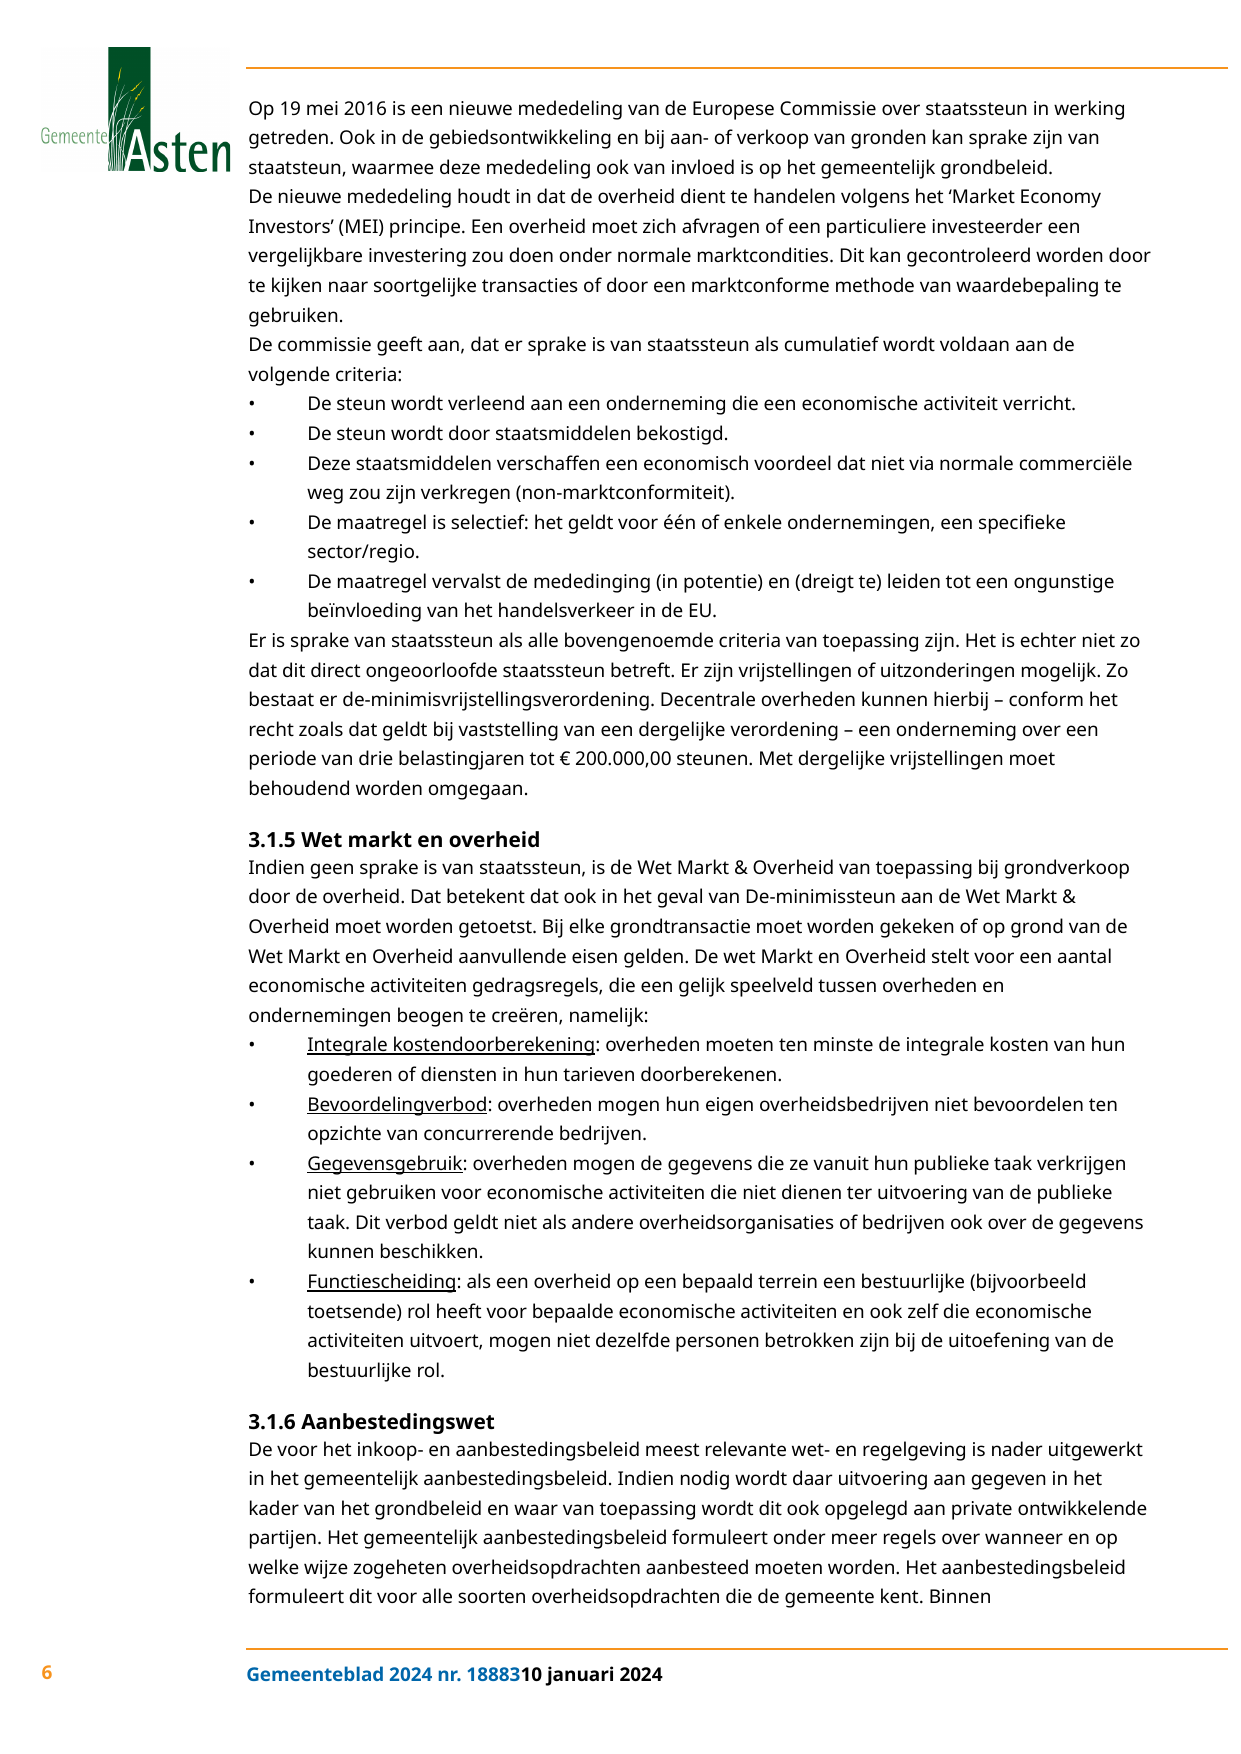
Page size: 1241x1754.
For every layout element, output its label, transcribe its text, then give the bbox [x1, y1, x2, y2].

text Op 19 mei 2016 is een nieuwe mededeling van de Europese Commissie over staatssteun in werking getreden. Ook in de gebiedsontwikkeling en bij aan- of verkoop van gronden kan sprake zijn van staatsteun, waarmee deze mededeling ook van invloed is op het gemeentelijk grondbeleid. [248, 95, 1152, 180]
text 3.1.6 Aanbestedingswet [248, 1407, 1152, 1436]
list De maatregel is selectief: het geldt voor één of enkele ondernemingen, een specifieke sector/regio. [248, 509, 1152, 564]
picture [41, 47, 231, 172]
list Bevoordelingverbod: overheden mogen hun eigen overheidsbedrijven niet bevoordelen ten opzichte van concurrerende bedrijven. [248, 1091, 1152, 1146]
list De steun wordt verleend aan een onderneming die een economische activiteit verricht. [248, 391, 1152, 416]
list De maatregel vervalst de mededinging (in potentie) en (dreigt te) leiden tot een ongunstige beïnvloeding van het handelsverkeer in de EU. [248, 568, 1152, 623]
text Er is sprake van staatssteun als alle bovengenoemde criteria van toepassing zijn. Het is echter niet zo dat dit direct ongeoorloofde staatssteun betreft. Er zijn vrijstellingen of uitzonderingen mogelijk. Zo bestaat er de-minimisvrijstellingsverordening. Decentrale overheden kunnen hierbij – conform het recht zoals dat geldt bij vaststelling van een dergelijke verordening – een onderneming over een periode van drie belastingjaren tot € 200.000,00 steunen. Met dergelijke vrijstellingen moet behoudend worden omgegaan. [248, 627, 1152, 801]
list Deze staatsmiddelen verschaffen een economisch voordeel dat niet via normale commerciële weg zou zijn verkregen (non-marktconformiteit). [248, 450, 1152, 505]
text De nieuwe mededeling houdt in dat de overheid dient te handelen volgens het ‘Market Economy Investors’ (MEI) principe. Een overheid moet zich afvragen of een particuliere investeerder een vergelijkbare investering zou doen onder normale marktcondities. Dit kan gecontroleerd worden door te kijken naar soortgelijke transacties of door een marktconforme methode van waardebepaling te gebruiken. [248, 183, 1152, 328]
list Gegevensgebruik: overheden mogen de gegevens die ze vanuit hun publieke taak verkrijgen niet gebruiken voor economische activiteiten die niet dienen ter uitvoering van de publieke taak. Dit verbod geldt niet als andere overheidsorganisaties of bedrijven ook over de gegevens kunnen beschikken. [248, 1150, 1152, 1264]
list Functiescheiding: als een overheid op een bepaald terrein een bestuurlijke (bijvoorbeeld toetsende) rol heeft voor bepaalde economische activiteiten en ook zelf die economische activiteiten uitvoert, mogen niet dezelfde personen betrokken zijn bij de uitoefening van de bestuurlijke rol. [248, 1268, 1152, 1383]
text De commissie geeft aan, dat er sprake is van staatssteun als cumulatief wordt voldaan aan de volgende criteria: [248, 331, 1152, 387]
text 3.1.5 Wet markt en overheid [248, 826, 1152, 854]
text Indien geen sprake is van staatssteun, is de Wet Markt & Overheid van toepassing bij grondverkoop door de overheid. Dat betekent dat ook in het geval van De-minimissteun aan de Wet Markt & Overheid moet worden getoetst. Bij elke grondtransactie moet worden gekeken of op grond van de Wet Markt en Overheid aanvullende eisen gelden. De wet Markt en Overheid stelt voor een aantal economische activiteiten gedragsregels, die een gelijk speelveld tussen overheden en ondernemingen beogen te creëren, namelijk: [248, 854, 1152, 1028]
list Integrale kostendoorberekening: overheden moeten ten minste de integrale kosten van hun goederen of diensten in hun tarieven doorberekenen. [248, 1032, 1152, 1087]
text De voor het inkoop- en aanbestedingsbeleid meest relevante wet- en regelgeving is nader uitgewerkt in het gemeentelijk aanbestedingsbeleid. Indien nodig wordt daar uitvoering aan gegeven in het kader van het grondbeleid en waar van toepassing wordt dit ook opgelegd aan private ontwikkelende partijen. Het gemeentelijk aanbestedingsbeleid formuleert onder meer regels over wanneer en op welke wijze zogeheten overheidsopdrachten aanbesteed moeten worden. Het aanbestedingsbeleid formuleert dit voor alle soorten overheidsopdrachten die de gemeente kent. Binnen [248, 1436, 1152, 1609]
list De steun wordt door staatsmiddelen bekostigd. [248, 420, 1152, 446]
